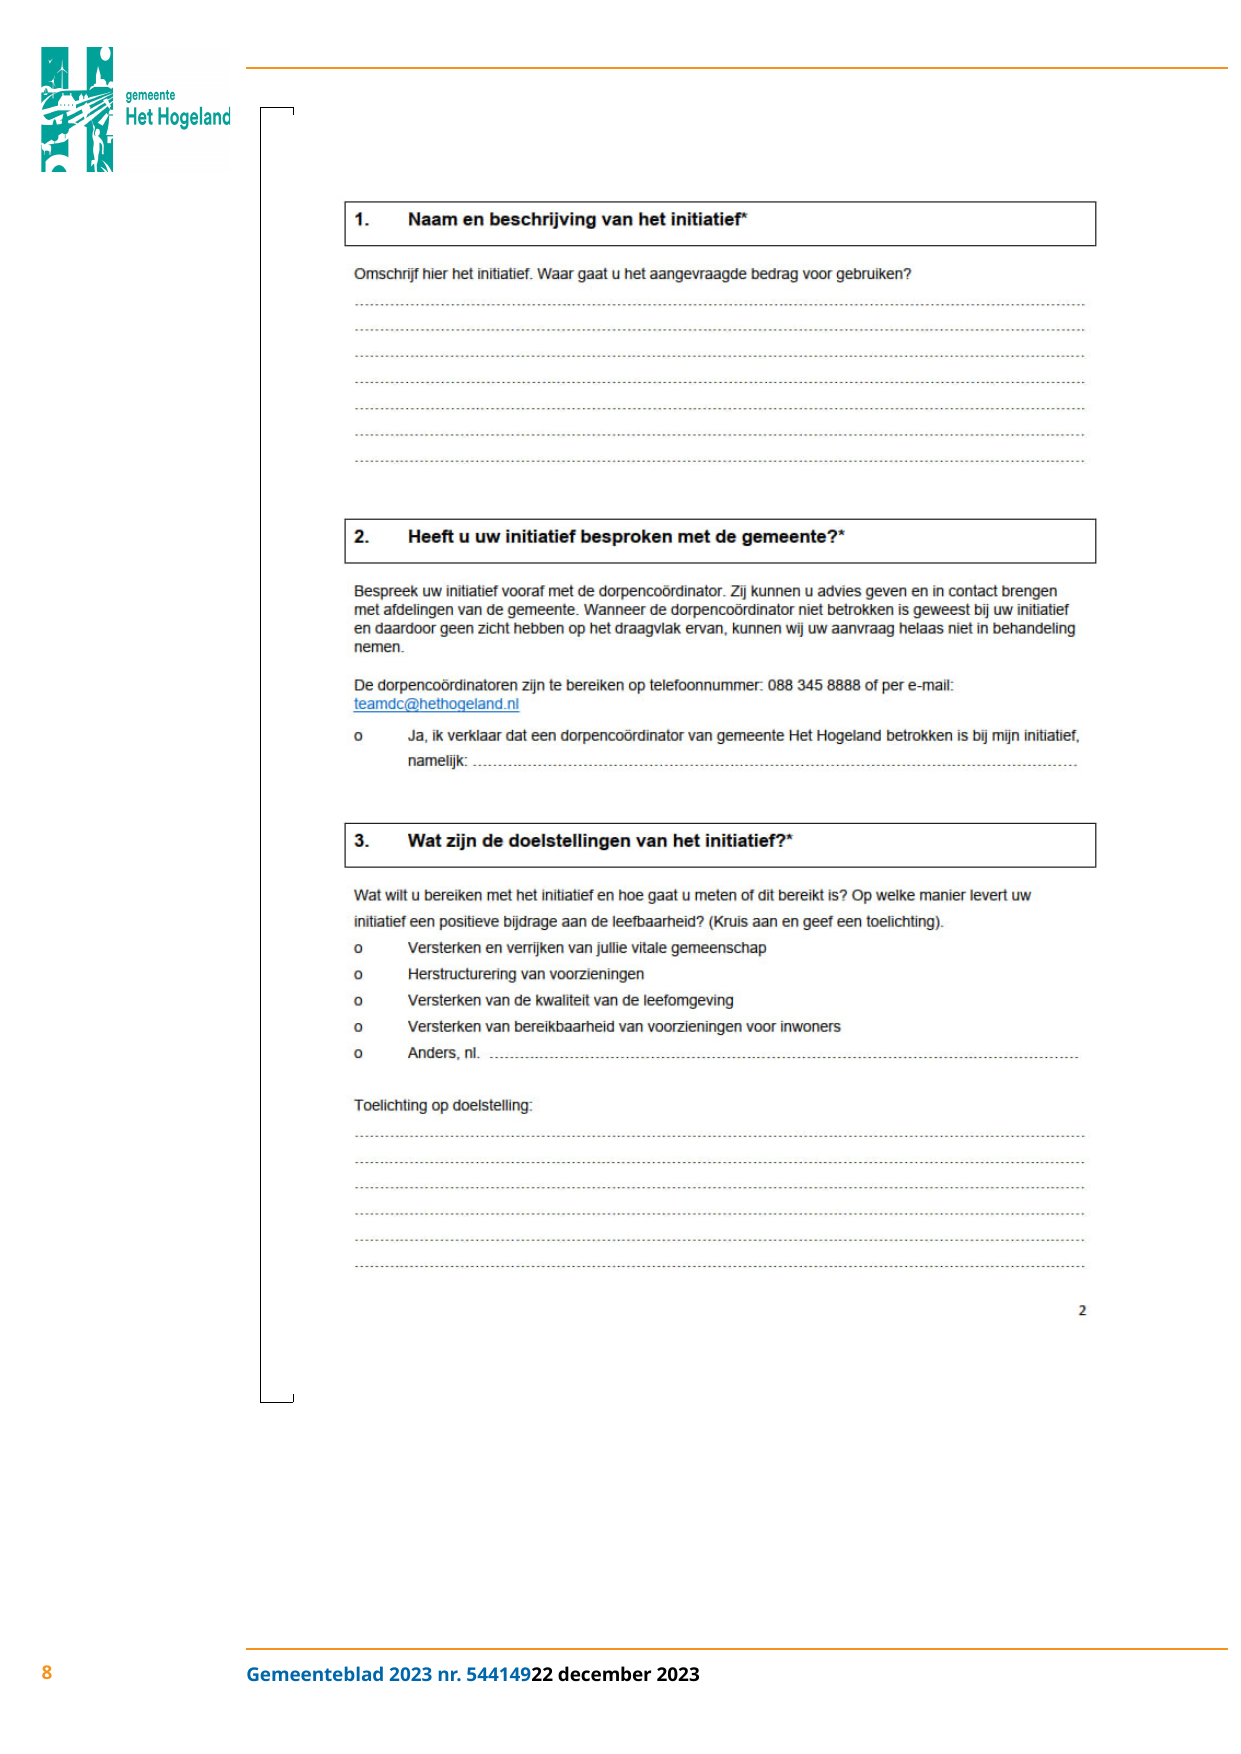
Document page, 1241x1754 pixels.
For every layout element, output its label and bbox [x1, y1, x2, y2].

picture [268, 115, 1173, 1394]
picture [41, 47, 231, 172]
